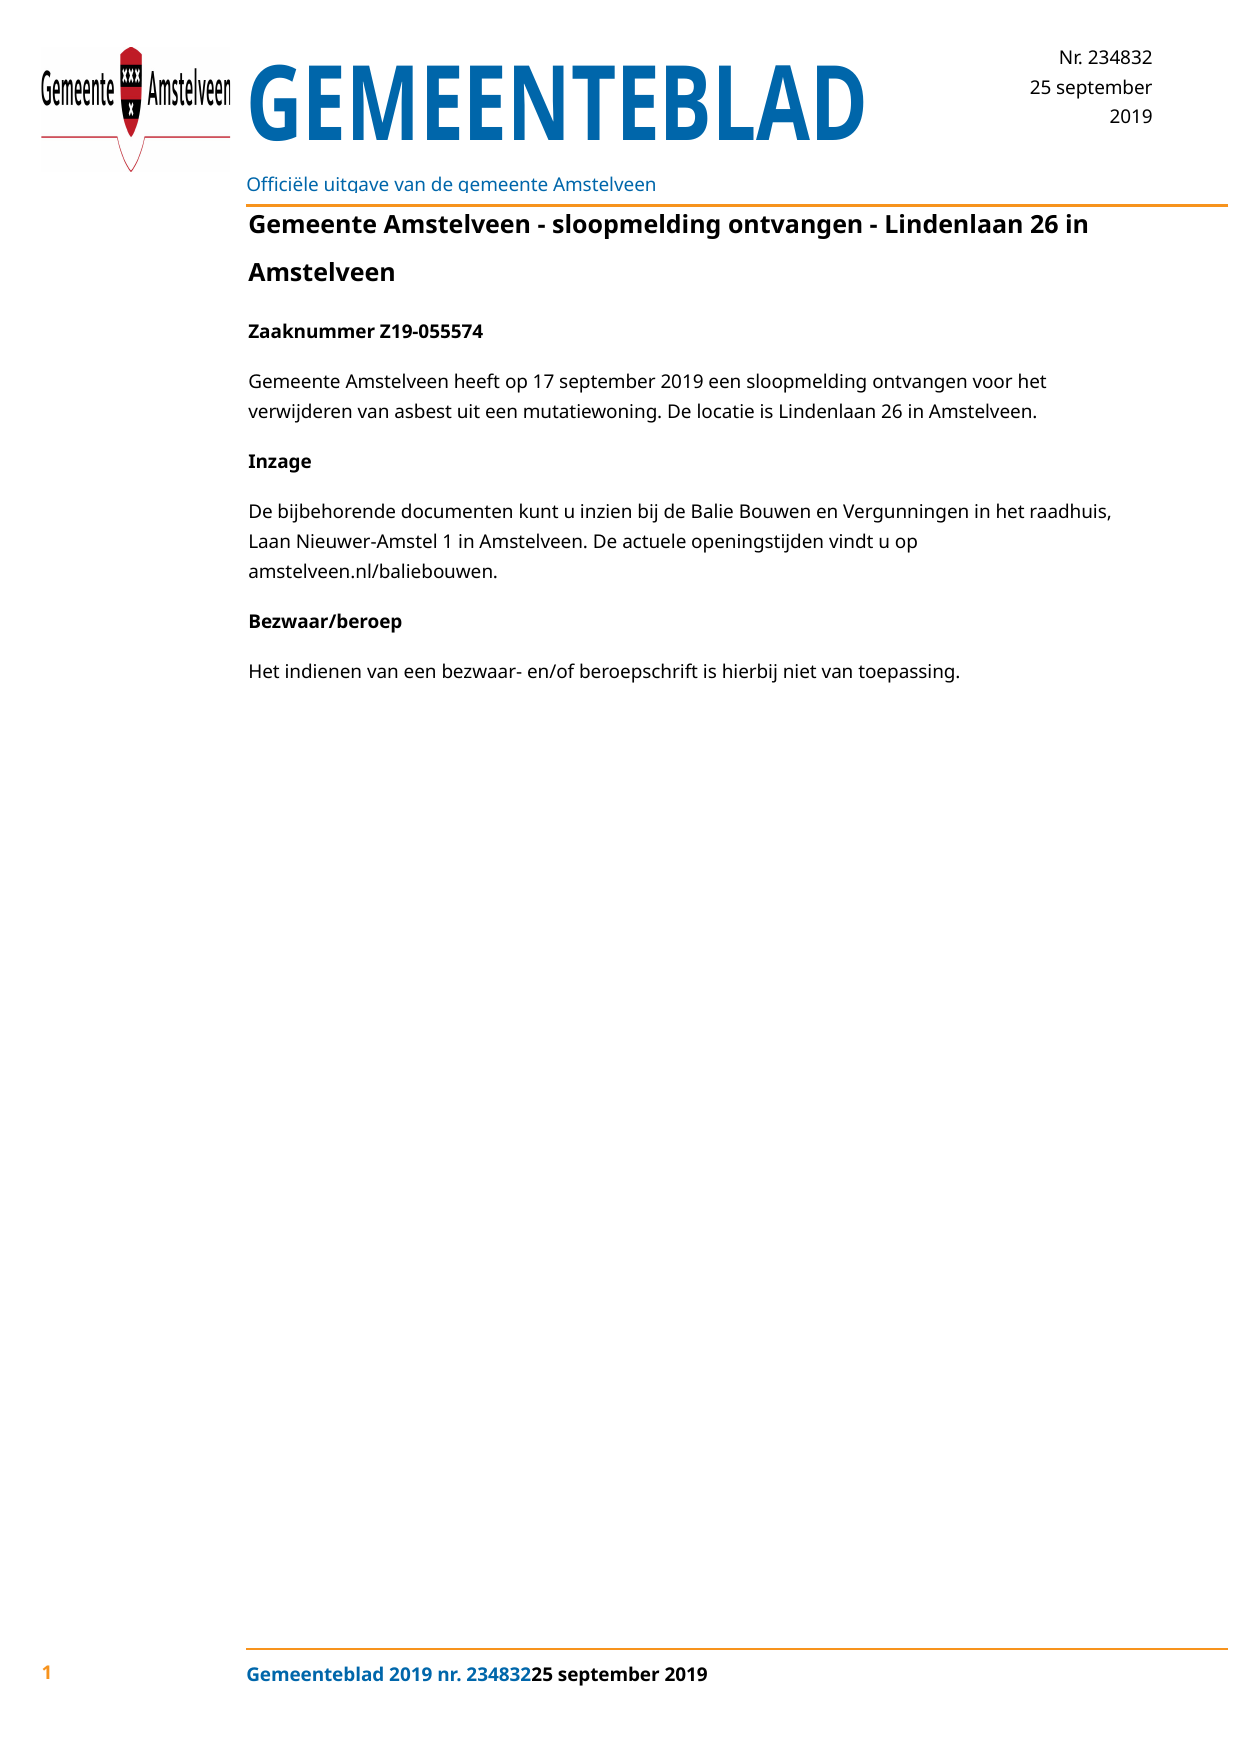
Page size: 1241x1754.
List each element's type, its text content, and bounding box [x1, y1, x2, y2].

picture [41, 47, 231, 172]
text Het indienen van een bezwaar- en/of beroepschrift is hierbij niet van toepassing. [248, 659, 1152, 684]
text Gemeente Amstelveen - sloopmelding ontvangen - Lindenlaan 26 in Amstelveen [248, 207, 1152, 288]
text Gemeente Amstelveen heeft op 17 september 2019 een sloopmelding ontvangen voor het verwijderen van asbest uit een mutatiewoning. De locatie is Lindenlaan 26 in Amstelveen. [248, 368, 1152, 424]
text Zaaknummer Z19-055574 [248, 318, 1152, 344]
text Bezwaar/beroep [248, 608, 1152, 634]
text De bijbehorende documenten kunt u inzien bij de Balie Bouwen en Vergunningen in het raadhuis, Laan Nieuwer-Amstel 1 in Amstelveen. De actuele openingstijden vindt u op amstelveen.nl/baliebouwen. [248, 499, 1152, 584]
text Inzage [248, 448, 1152, 474]
